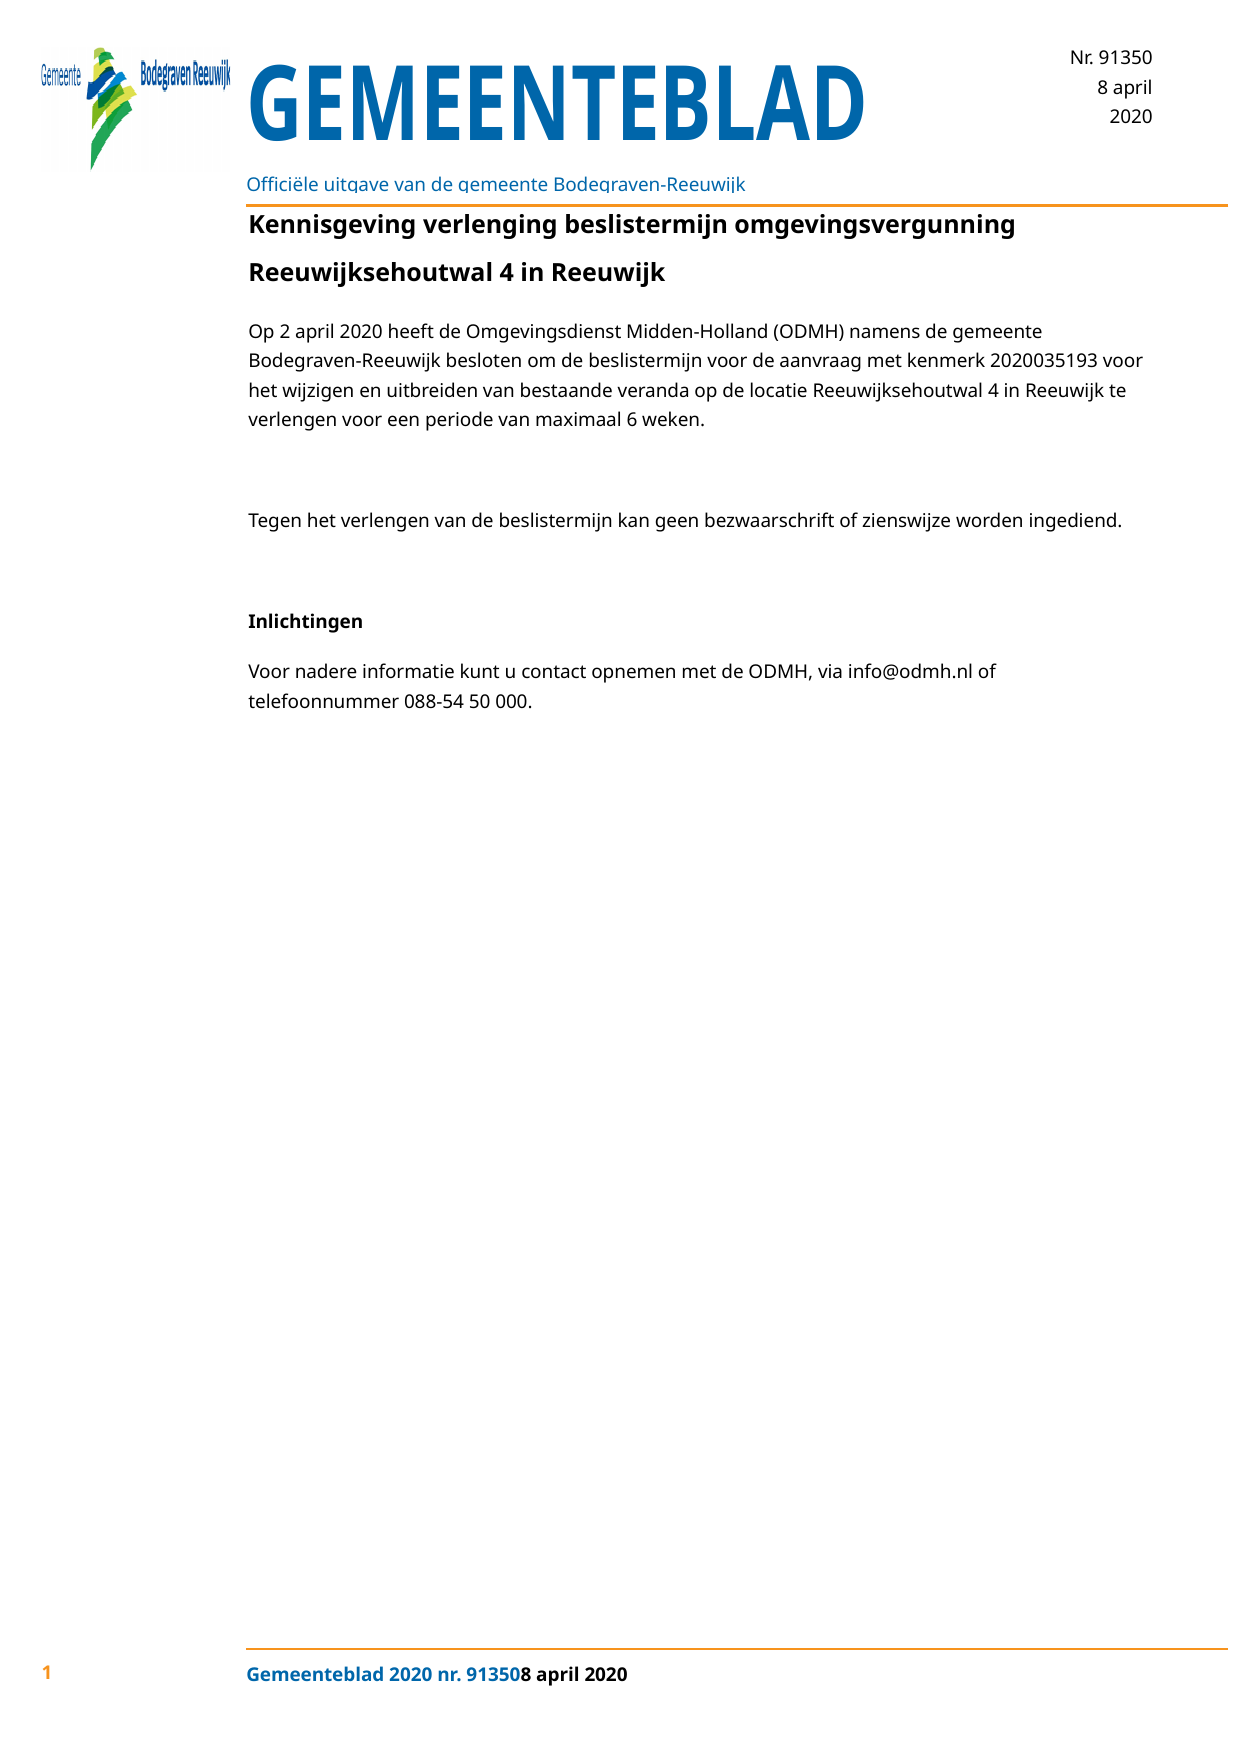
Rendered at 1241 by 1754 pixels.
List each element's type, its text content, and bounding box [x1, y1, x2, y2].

text Kennisgeving verlenging beslistermijn omgevingsvergunning Reeuwijksehoutwal 4 in Reeuwijk [248, 207, 1152, 288]
text Op 2 april 2020 heeft de Omgevingsdienst Midden-Holland (ODMH) namens de gemeente Bodegraven-Reeuwijk besloten om de beslistermijn voor de aanvraag met kenmerk 2020035193 voor het wijzigen en uitbreiden van bestaande veranda op de locatie Reeuwijksehoutwal 4 in Reeuwijk te verlengen voor een periode van maximaal 6 weken. [248, 318, 1152, 432]
text Voor nadere informatie kunt u contact opnemen met de ODMH, via info@odmh.nl of telefoonnummer 088-54 50 000. [248, 659, 1152, 714]
text Tegen het verlengen van de beslistermijn kan geen bezwaarschrift of zienswijze worden ingediend. [248, 507, 1152, 533]
text Inlichtingen [248, 608, 1152, 634]
picture [41, 47, 231, 172]
